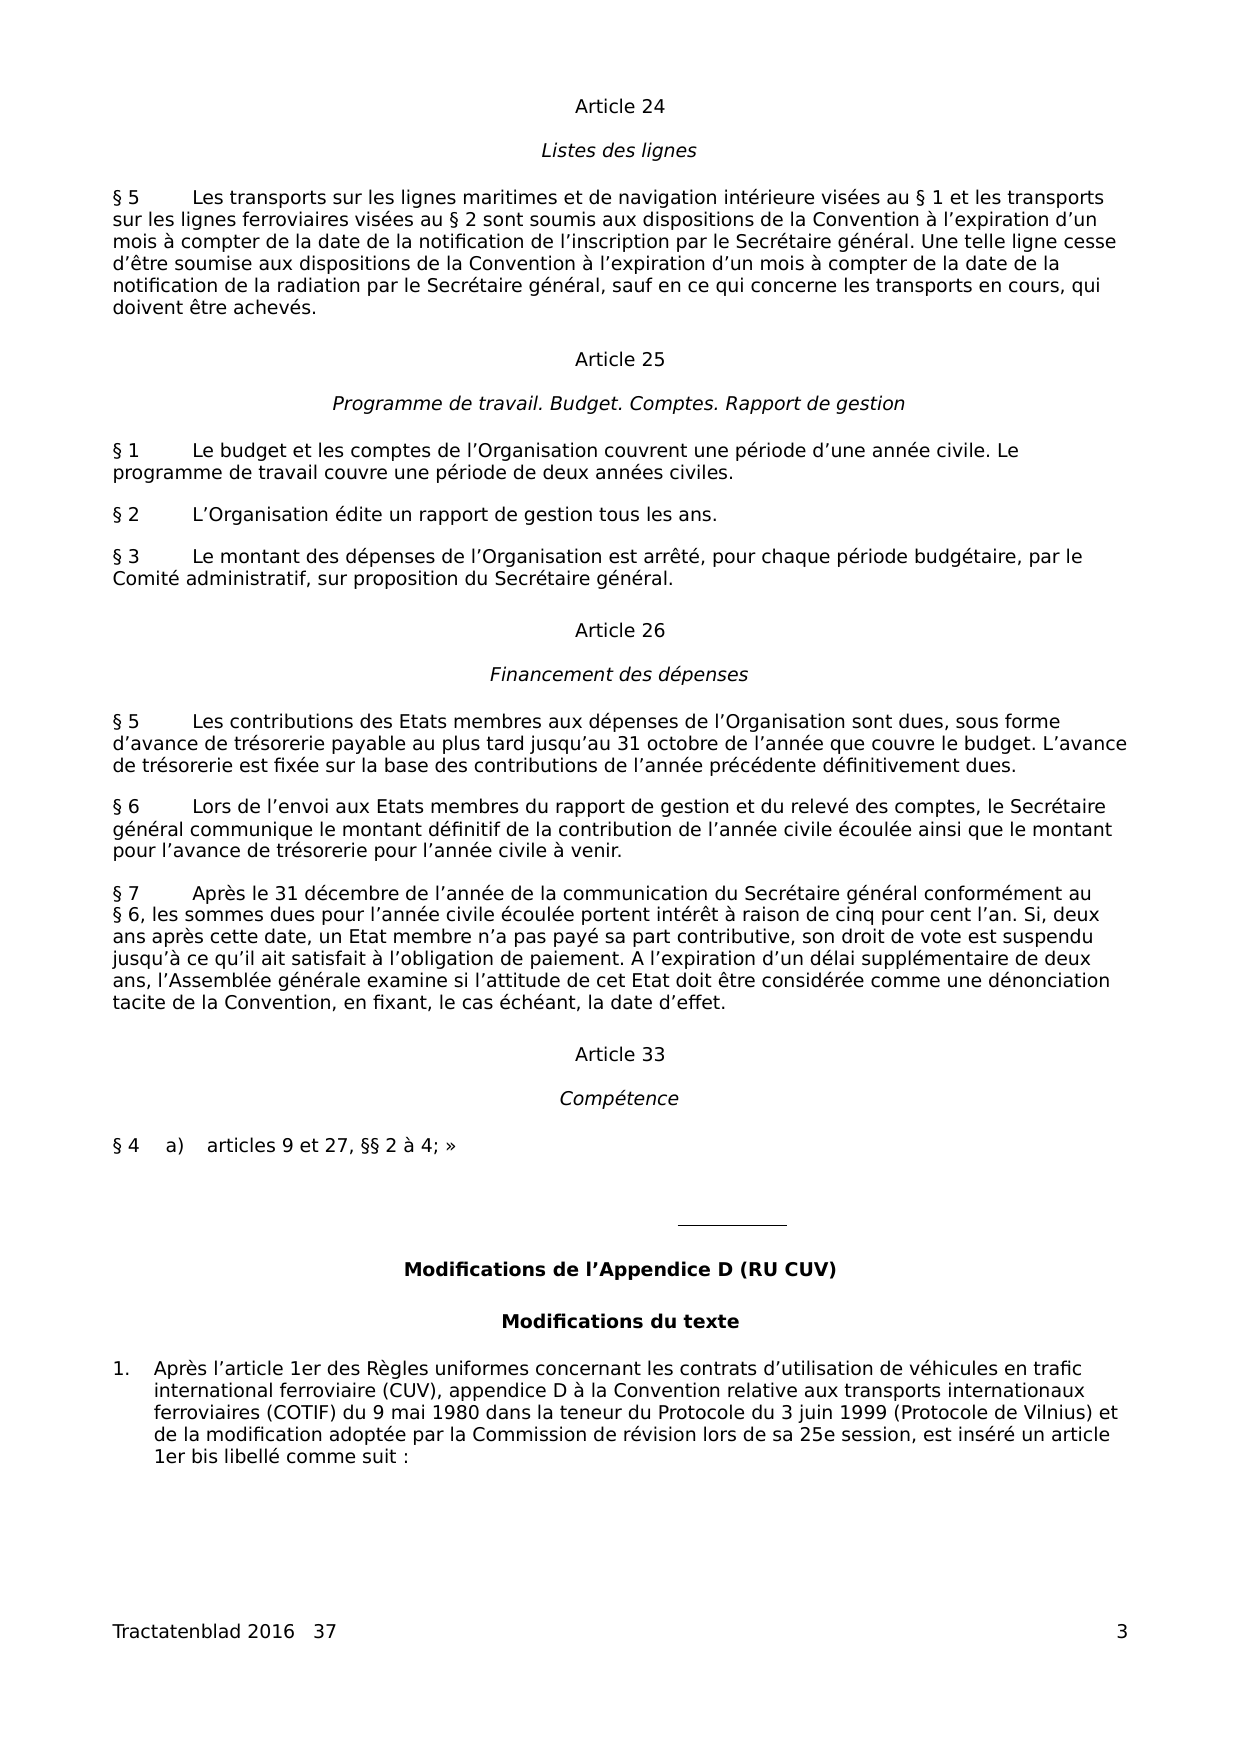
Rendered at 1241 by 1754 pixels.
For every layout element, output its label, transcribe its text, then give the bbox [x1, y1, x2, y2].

subtitle Article 24 Listes des lignes [112, 96, 1128, 162]
text § 1 Le budget et les comptes de l’Organisation couvrent une période d’une année civile. Le programme de travail couvre une période de deux années civiles. [112, 440, 1128, 484]
subtitle Modifications du texte [112, 1311, 1128, 1333]
subtitle Article 26 Financement des dépenses [112, 619, 1128, 686]
subtitle Article 33 Compétence [112, 1044, 1128, 1110]
subtitle Article 25 Programme de travail. Budget. Comptes. Rapport de gestion [112, 349, 1128, 415]
text § 3 Le montant des dépenses de l’Organisation est arrêté, pour chaque période budgétaire, par le Comité administratif, sur proposition du Secrétaire général. [112, 546, 1128, 589]
subtitle Modifications de l’Appendice D (RU CUV) [112, 1259, 1128, 1281]
text § 2 L’Organisation édite un rapport de gestion tous les ans. [112, 504, 1128, 526]
text 1. Après l’article 1er des Règles uniformes concernant les contrats d’utilisation de véhicules en trafic international ferroviaire (CUV), appendice D à la Convention relative aux transports internationaux ferroviaires (COTIF) du 9 mai 1980 dans la teneur du Protocole du 3 juin 1999 (Protocole de Vilnius) et de la modification adoptée par la Commission de révision lors de sa 25e session, est inséré un article 1er bis libellé comme suit : [112, 1358, 1128, 1468]
text § 4 a) articles 9 et 27, §§ 2 à 4; » [112, 1135, 1128, 1157]
text § 6 Lors de l’envoi aux Etats membres du rapport de gestion et du relevé des comptes, le Secrétaire général communique le montant définitif de la contribution de l’année civile écoulée ainsi que le montant pour l’avance de trésorerie pour l’année civile à venir. [112, 796, 1128, 862]
text § 5 Les contributions des Etats membres aux dépenses de l’Organisation sont dues, sous forme d’avance de trésorerie payable au plus tard jusqu’au 31 octobre de l’année que couvre le budget. L’avance de trésorerie est fixée sur la base des contributions de l’année précédente définitivement dues. [112, 711, 1128, 776]
text § 7 Après le 31 décembre de l’année de la communication du Secrétaire général conformément au § 6, les sommes dues pour l’année civile écoulée portent intérêt à raison de cinq pour cent l’an. Si, deux ans après cette date, un Etat membre n’a pas payé sa part contributive, son droit de vote est suspendu jusqu’à ce qu’il ait satisfait à l’obligation de paiement. A l’expiration d’un délai supplémentaire de deux ans, l’Assemblée générale examine si l’attitude de cet Etat doit être considérée comme une dénonciation tacite de la Convention, en fixant, le cas échéant, la date d’effet. [112, 882, 1128, 1014]
text § 5 Les transports sur les lignes maritimes et de navigation intérieure visées au § 1 et les transports sur les lignes ferroviaires visées au § 2 sont soumis aux dispositions de la Convention à l’expiration d’un mois à compter de la date de la notification de l’inscription par le Secrétaire général. Une telle ligne cesse d’être soumise aux dispositions de la Convention à l’expiration d’un mois à compter de la date de la notification de la radiation par le Secrétaire général, sauf en ce qui concerne les transports en cours, qui doivent être achevés. [112, 187, 1128, 319]
